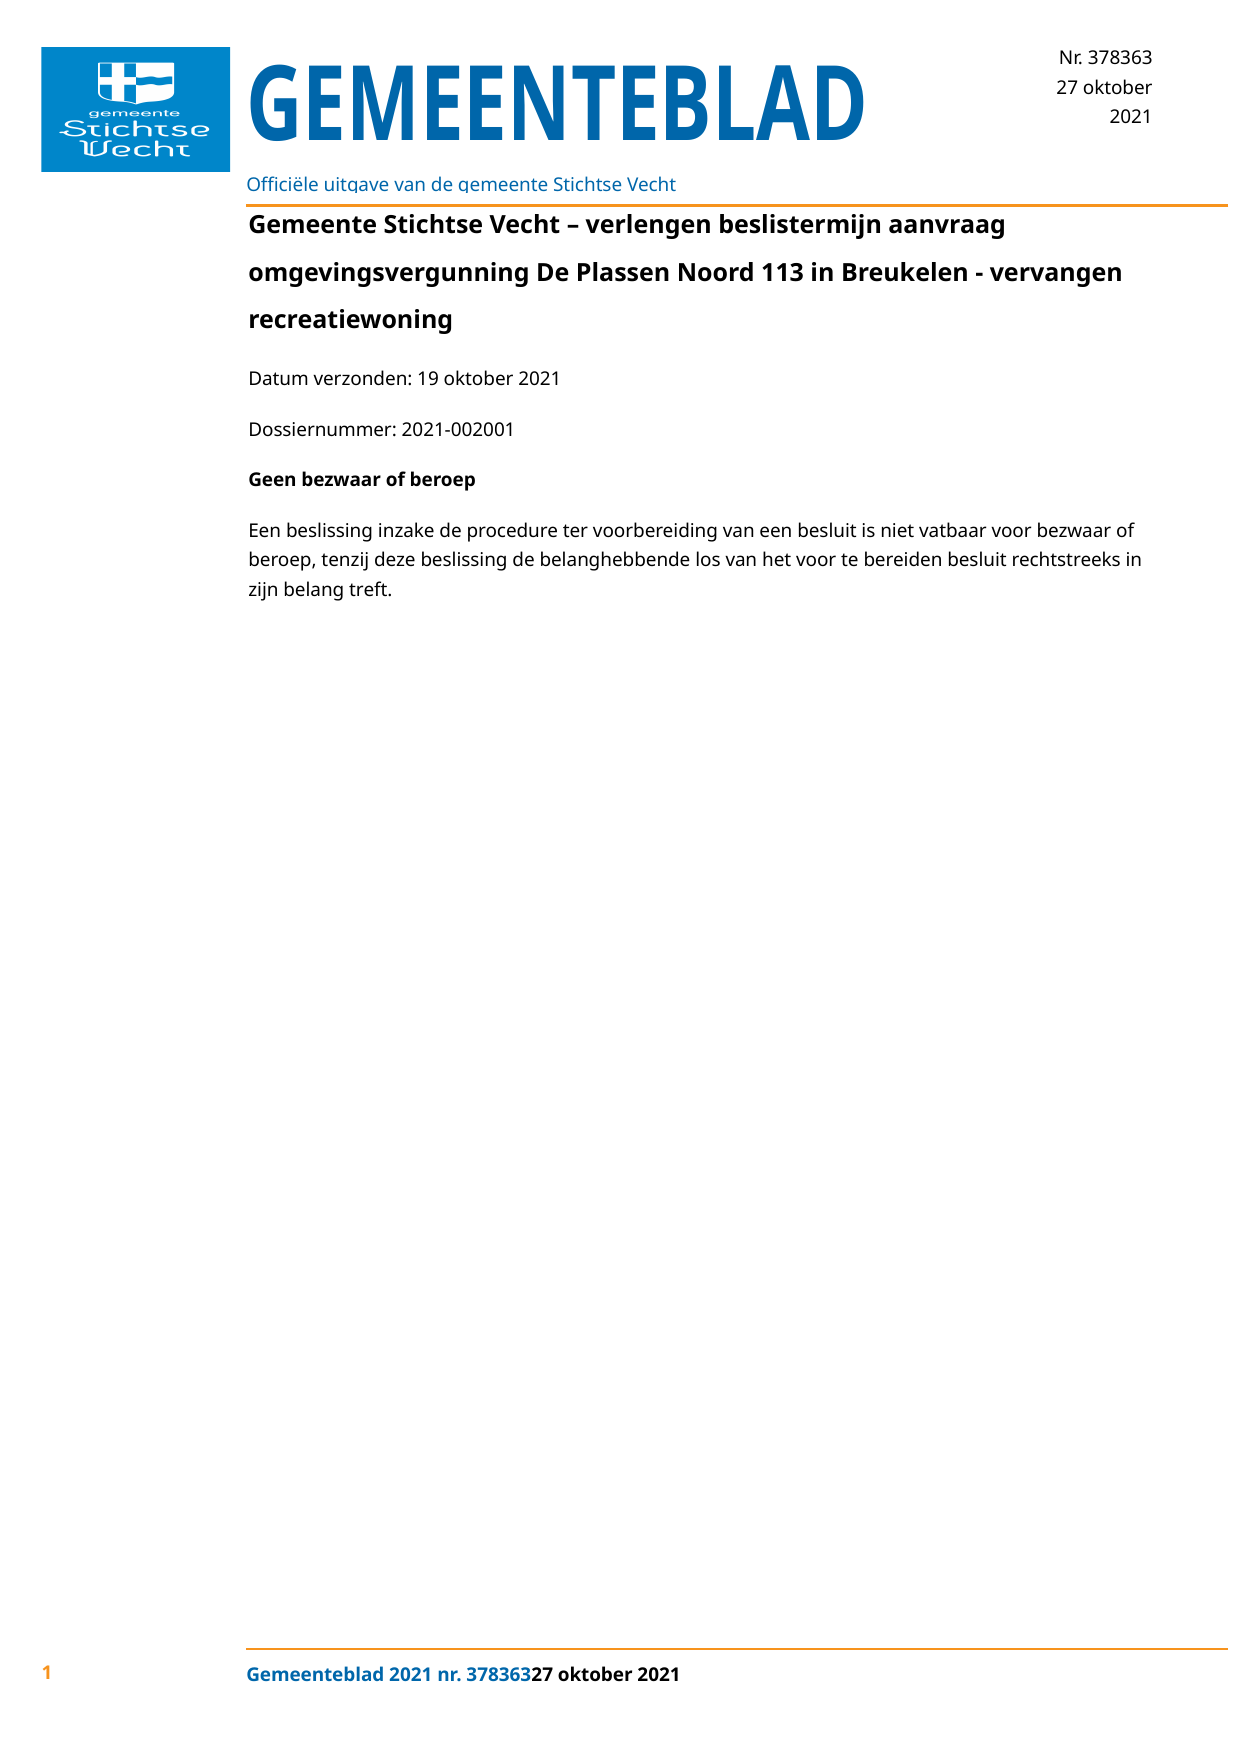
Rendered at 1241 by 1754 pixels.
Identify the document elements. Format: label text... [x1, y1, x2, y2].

picture [137, 63, 174, 103]
text Een beslissing inzake de procedure ter voorbereiding van een besluit is niet vatbaar voor bezwaar of beroep, tenzij deze beslissing de belanghebbende los van het voor te bereiden besluit rechtstreeks in zijn belang treft. [248, 517, 1152, 602]
text Datum verzonden: 19 oktober 2021 [248, 366, 1152, 391]
picture [99, 63, 135, 101]
text Dossiernummer: 2021-002001 [248, 416, 1152, 442]
text Geen bezwaar of beroep [248, 466, 1152, 492]
text Gemeente Stichtse Vecht – verlengen beslistermijn aanvraag omgevingsvergunning De Plassen Noord 113 in Breukelen - vervangen recreatiewoning [248, 207, 1152, 336]
